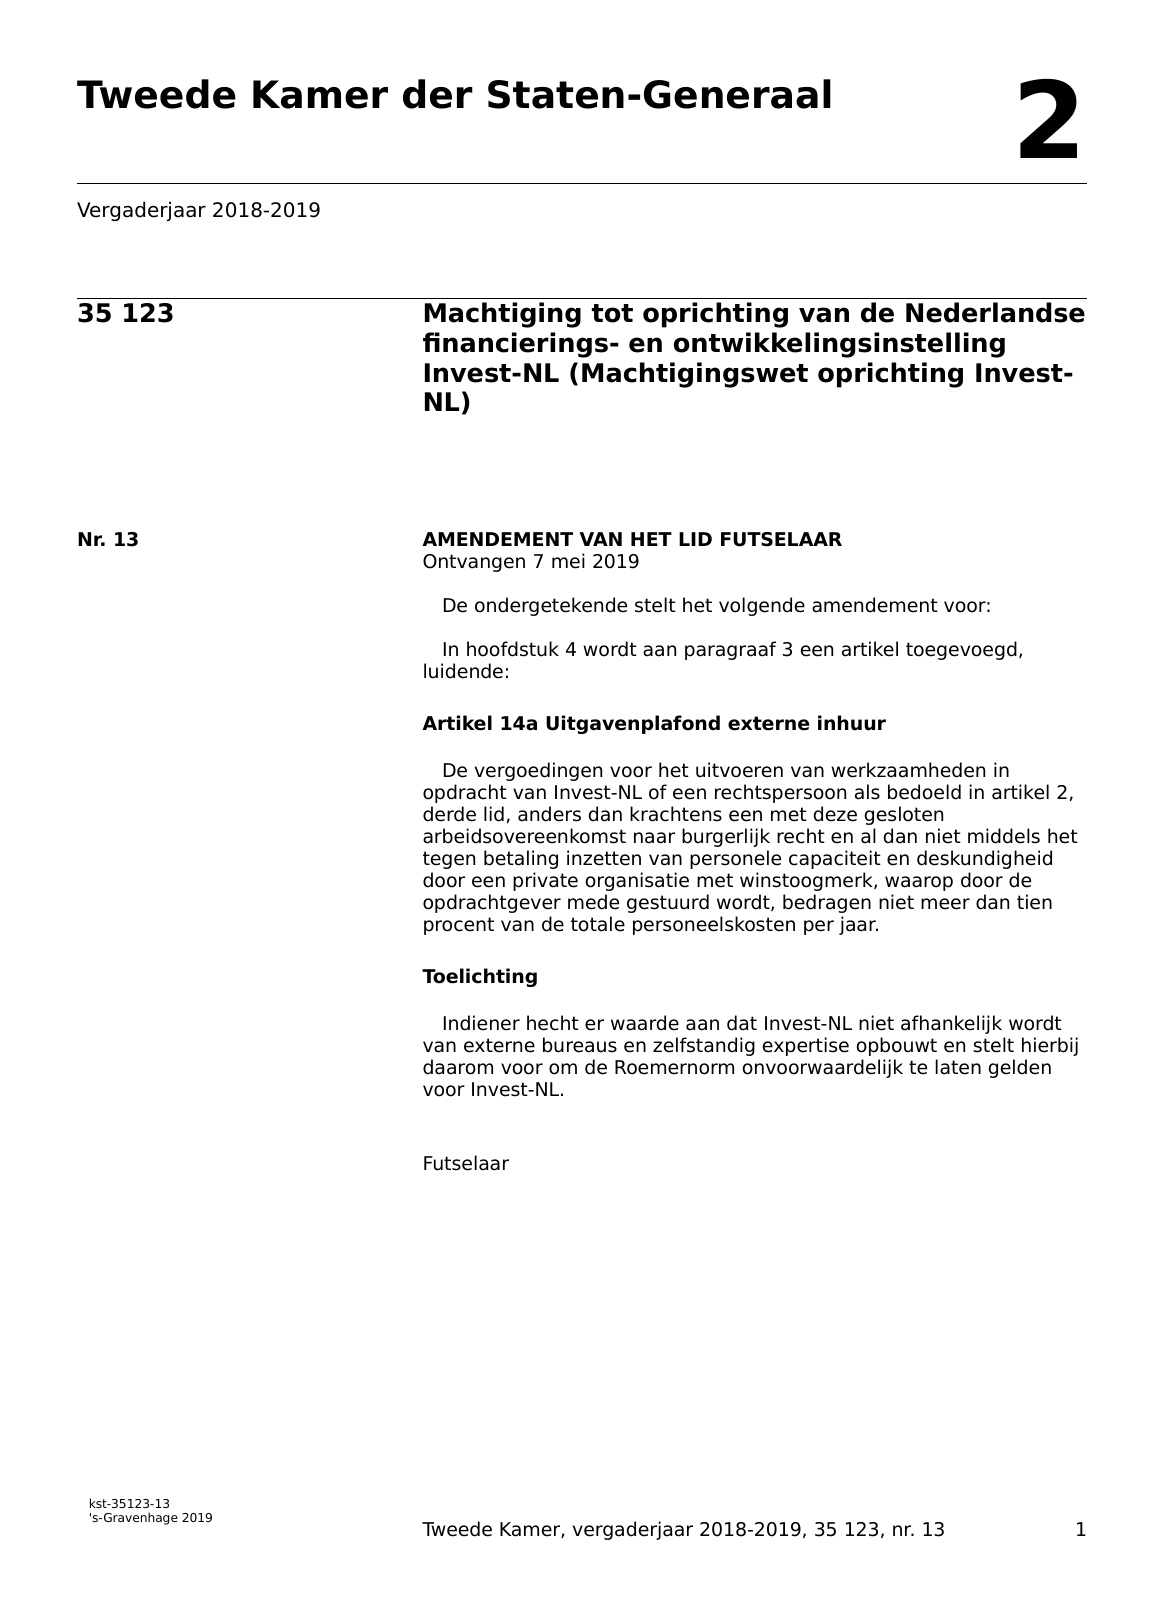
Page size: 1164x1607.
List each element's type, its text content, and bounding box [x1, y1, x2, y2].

subtitle 35 123 Machtiging tot oprichting van de Nederlandse financierings- en ontwikkelingsinstelling Invest-NL (Machtigingswet oprichting Invest-NL) [77, 299, 1087, 418]
text Ontvangen 7 mei 2019 [422, 551, 1087, 573]
subtitle Toelichting [422, 966, 1087, 988]
text kst-35123-13 [88, 1497, 323, 1511]
subtitle Nr. 13 AMENDEMENT VAN HET LID FUTSELAAR [77, 529, 1087, 551]
text In hoofdstuk 4 wordt aan paragraaf 3 een artikel toegevoegd, luidende: [422, 639, 1087, 683]
text De vergoedingen voor het uitvoeren van werkzaamheden in opdracht van Invest-NL of een rechtspersoon als bedoeld in artikel 2, derde lid, anders dan krachtens een met deze gesloten arbeidsovereenkomst naar burgerlijk recht en al dan niet middels het tegen betaling inzetten van personele capaciteit en deskundigheid door een private organisatie met winstoogmerk, waarop door de opdrachtgever mede gestuurd wordt, bedragen niet meer dan tien procent van de totale personeelskosten per jaar. [422, 760, 1087, 936]
table_header 2 [886, 59, 1087, 183]
table_cell Vergaderjaar 2018-2019 [77, 184, 1087, 298]
subtitle Artikel 14a Uitgavenplafond externe inhuur [422, 713, 1087, 735]
text Indiener hecht er waarde aan dat Invest-NL niet afhankelijk wordt van externe bureaus en zelfstandig expertise opbouwt en stelt hierbij daarom voor om de Roemernorm onvoorwaardelijk te laten gelden voor Invest-NL. [422, 1013, 1087, 1101]
text De ondergetekende stelt het volgende amendement voor: [422, 595, 1087, 617]
table_header Tweede Kamer der Staten-Generaal [77, 59, 886, 183]
text 's-Gravenhage 2019 [88, 1511, 323, 1525]
text Futselaar [422, 1131, 1087, 1175]
